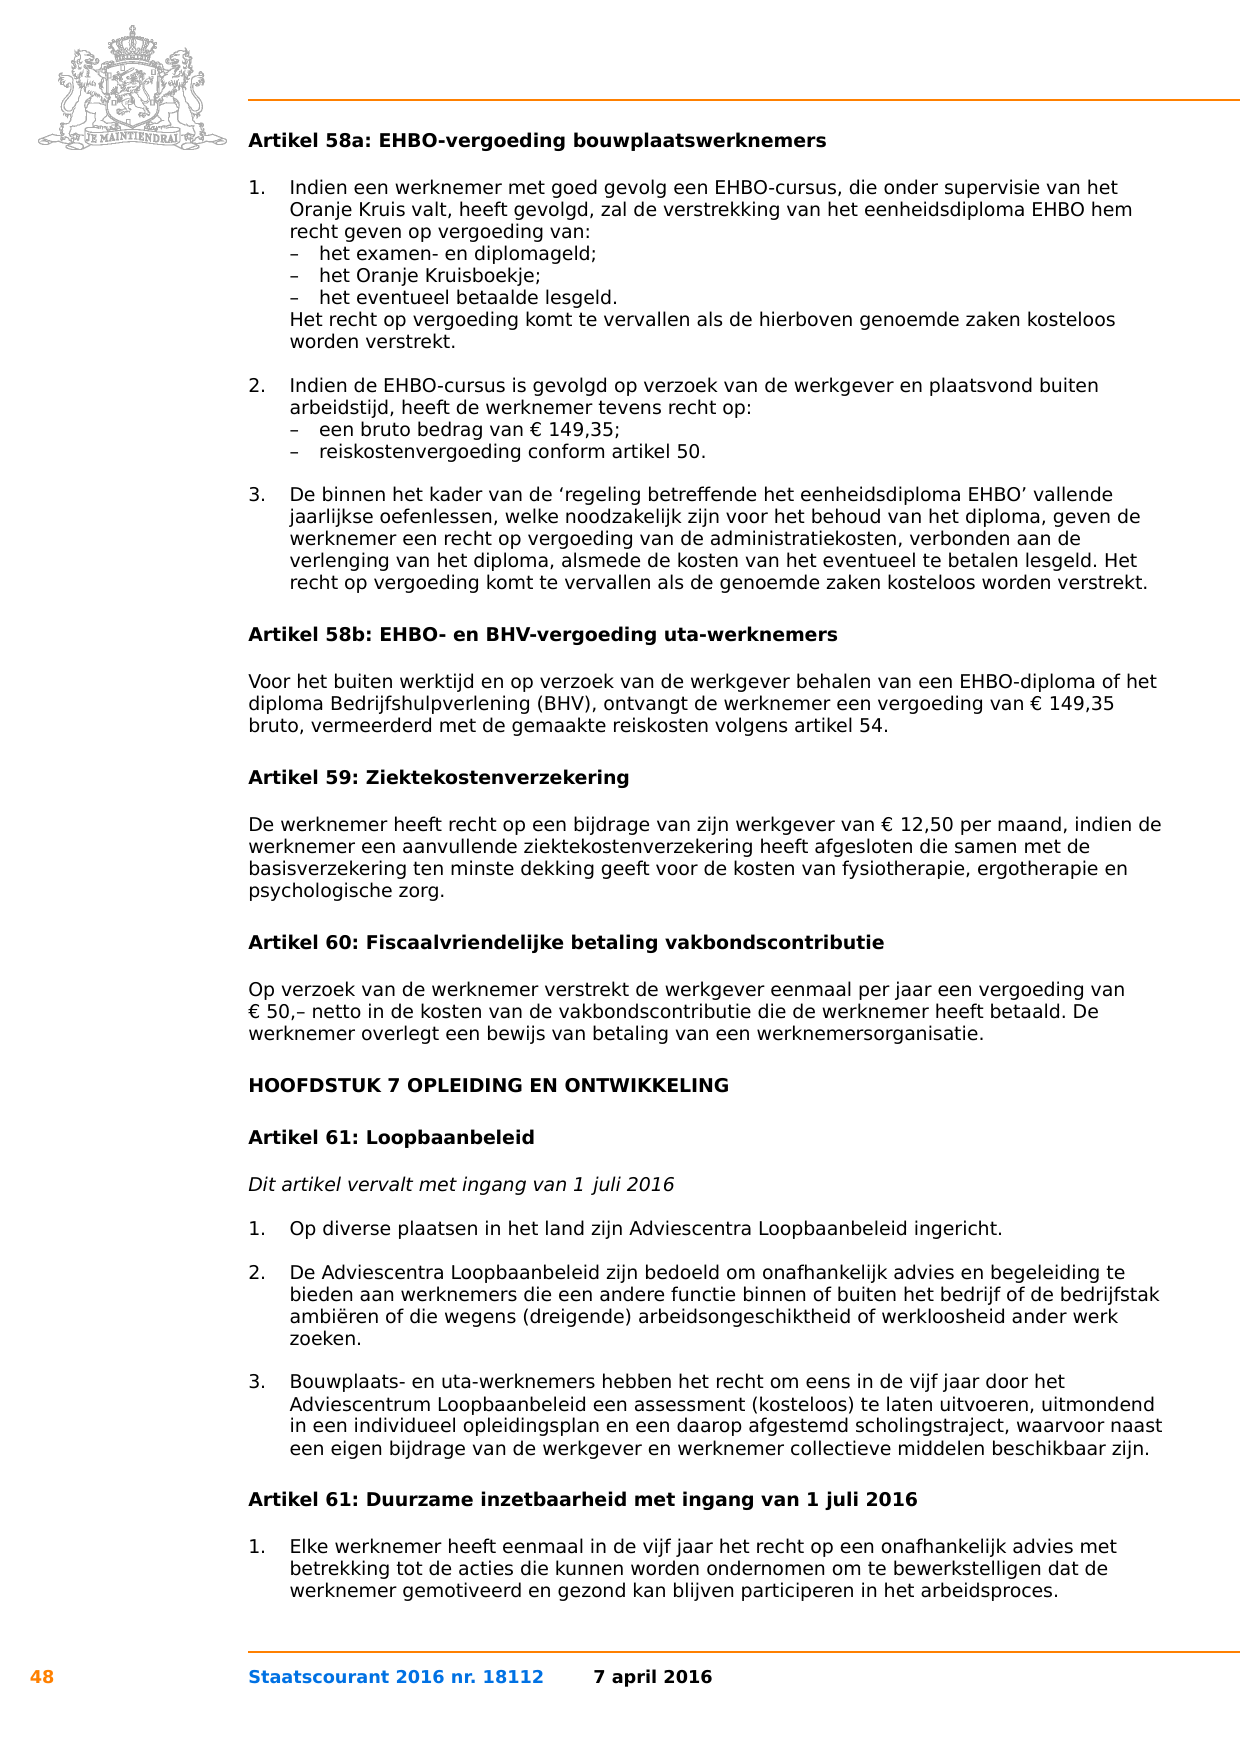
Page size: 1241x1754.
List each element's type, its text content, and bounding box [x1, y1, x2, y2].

text – het examen- en diplomageld; [289, 243, 1163, 265]
text – reiskostenvergoeding conform artikel 50. [289, 441, 1163, 462]
text Het recht op vergoeding komt te vervallen als de hierboven genoemde zaken kosteloos worden verstrekt. [289, 309, 1163, 353]
text – het Oranje Kruisboekje; [289, 265, 1163, 287]
subtitle Dit artikel vervalt met ingang van 1 juli 2016 [248, 1174, 1163, 1196]
text Voor het buiten werktijd en op verzoek van de werkgever behalen van een EHBO-diploma of het diploma Bedrijfshulpverlening (BHV), ontvangt de werknemer een vergoeding van € 149,35 bruto, vermeerderd met de gemaakte reiskosten volgens artikel 54. [248, 671, 1163, 737]
subtitle Artikel 61: Loopbaanbeleid [248, 1127, 1163, 1149]
text Op verzoek van de werknemer verstrekt de werkgever eenmaal per jaar een vergoeding van € 50,– netto in de kosten van de vakbondscontributie die de werknemer heeft betaald. De werknemer overlegt een bewijs van betaling van een werknemersorganisatie. [248, 979, 1163, 1045]
picture [38, 25, 227, 150]
text – het eventueel betaalde lesgeld. [289, 287, 1163, 309]
text 3. Bouwplaats- en uta-werknemers hebben het recht om eens in de vijf jaar door het Adviescentrum Loopbaanbeleid een assessment (kosteloos) te laten uitvoeren, uitmondend in een individueel opleidingsplan en een daarop afgestemd scholingstraject, waarvoor naast een eigen bijdrage van de werkgever en werknemer collectieve middelen beschikbaar zijn. [248, 1371, 1163, 1459]
subtitle Artikel 58b: EHBO- en BHV-vergoeding uta-werknemers [248, 624, 1163, 646]
text – een bruto bedrag van € 149,35; [289, 418, 1163, 441]
text 3. De binnen het kader van de ‘regeling betreffende het eenheidsdiploma EHBO’ vallende jaarlijkse oefenlessen, welke noodzakelijk zijn voor het behoud van het diploma, geven de werknemer een recht op vergoeding van de administratiekosten, verbonden aan de verlenging van het diploma, alsmede de kosten van het eventueel te betalen lesgeld. Het recht op vergoeding komt te vervallen als de genoemde zaken kosteloos worden verstrekt. [248, 484, 1163, 594]
text 2. De Adviescentra Loopbaanbeleid zijn bedoeld om onafhankelijk advies en begeleiding te bieden aan werknemers die een andere functie binnen of buiten het bedrijf of de bedrijfstak ambiëren of die wegens (dreigende) arbeidsongeschiktheid of werkloosheid ander werk zoeken. [248, 1262, 1163, 1349]
subtitle Artikel 59: Ziektekostenverzekering [248, 767, 1163, 789]
text 1. Op diverse plaatsen in het land zijn Adviescentra Loopbaanbeleid ingericht. [248, 1218, 1163, 1240]
text 2. Indien de EHBO-cursus is gevolgd op verzoek van de werkgever en plaatsvond buiten arbeidstijd, heeft de werknemer tevens recht op: [248, 374, 1163, 418]
subtitle Artikel 61: Duurzame inzetbaarheid met ingang van 1 juli 2016 [248, 1489, 1163, 1511]
subtitle Artikel 58a: EHBO-vergoeding bouwplaatswerknemers [248, 130, 1163, 152]
text 1. Elke werknemer heeft eenmaal in de vijf jaar het recht op een onafhankelijk advies met betrekking tot de acties die kunnen worden ondernomen om te bewerkstelligen dat de werknemer gemotiveerd en gezond kan blijven participeren in het arbeidsproces. [248, 1536, 1163, 1602]
text De werknemer heeft recht op een bijdrage van zijn werkgever van € 12,50 per maand, indien de werknemer een aanvullende ziektekostenverzekering heeft afgesloten die samen met de basisverzekering ten minste dekking geeft voor de kosten van fysiotherapie, ergotherapie en psychologische zorg. [248, 814, 1163, 902]
subtitle HOOFDSTUK 7 OPLEIDING EN ONTWIKKELING [248, 1075, 1163, 1097]
subtitle Artikel 60: Fiscaalvriendelijke betaling vakbondscontributie [248, 932, 1163, 954]
text 1. Indien een werknemer met goed gevolg een EHBO-cursus, die onder supervisie van het Oranje Kruis valt, heeft gevolgd, zal de verstrekking van het eenheidsdiploma EHBO hem recht geven op vergoeding van: [248, 177, 1163, 243]
